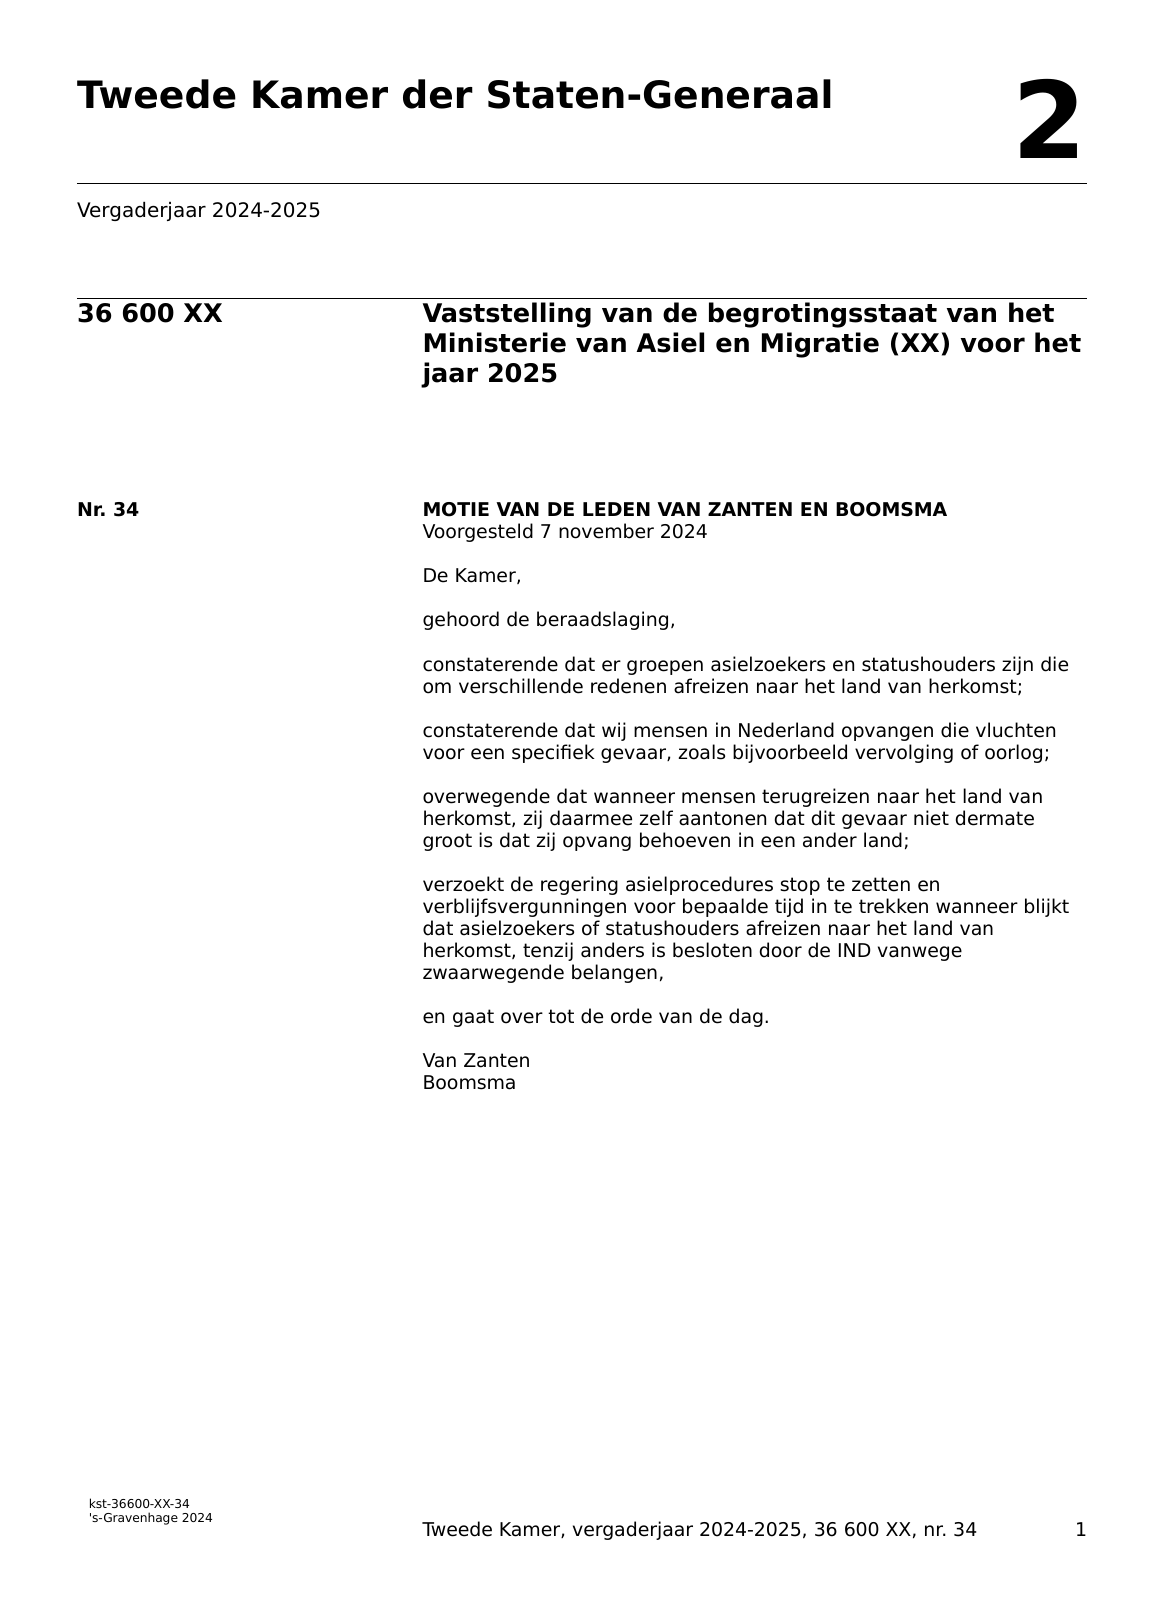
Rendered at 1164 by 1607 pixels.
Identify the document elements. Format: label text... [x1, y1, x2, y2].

text constaterende dat wij mensen in Nederland opvangen die vluchten voor een specifiek gevaar, zoals bijvoorbeeld vervolging of oorlog; [422, 720, 1087, 764]
subtitle 36 600 XX Vaststelling van de begrotingsstaat van het Ministerie van Asiel en Migratie (XX) voor het jaar 2025 [77, 299, 1087, 388]
text en gaat over tot de orde van de dag. [422, 1006, 1087, 1028]
text 's-Gravenhage 2024 [88, 1511, 323, 1525]
text overwegende dat wanneer mensen terugreizen naar het land van herkomst, zij daarmee zelf aantonen dat dit gevaar niet dermate groot is dat zij opvang behoeven in een ander land; [422, 786, 1087, 852]
table_cell Vergaderjaar 2024-2025 [77, 184, 1087, 298]
subtitle Nr. 34 MOTIE VAN DE LEDEN VAN ZANTEN EN BOOMSMA [77, 499, 1087, 521]
text Voorgesteld 7 november 2024 [422, 521, 1087, 543]
table_header 2 [886, 59, 1087, 183]
text constaterende dat er groepen asielzoekers en statushouders zijn die om verschillende redenen afreizen naar het land van herkomst; [422, 653, 1087, 697]
text Van Zanten [422, 1050, 1087, 1072]
table_header Tweede Kamer der Staten-Generaal [77, 59, 886, 183]
text gehoord de beraadslaging, [422, 609, 1087, 631]
text verzoekt de regering asielprocedures stop te zetten en verblijfsvergunningen voor bepaalde tijd in te trekken wanneer blijkt dat asielzoekers of statushouders afreizen naar het land van herkomst, tenzij anders is besloten door de IND vanwege zwaarwegende belangen, [422, 874, 1087, 984]
text Boomsma [422, 1072, 1087, 1094]
text De Kamer, [422, 565, 1087, 587]
text kst-36600-XX-34 [88, 1497, 323, 1511]
